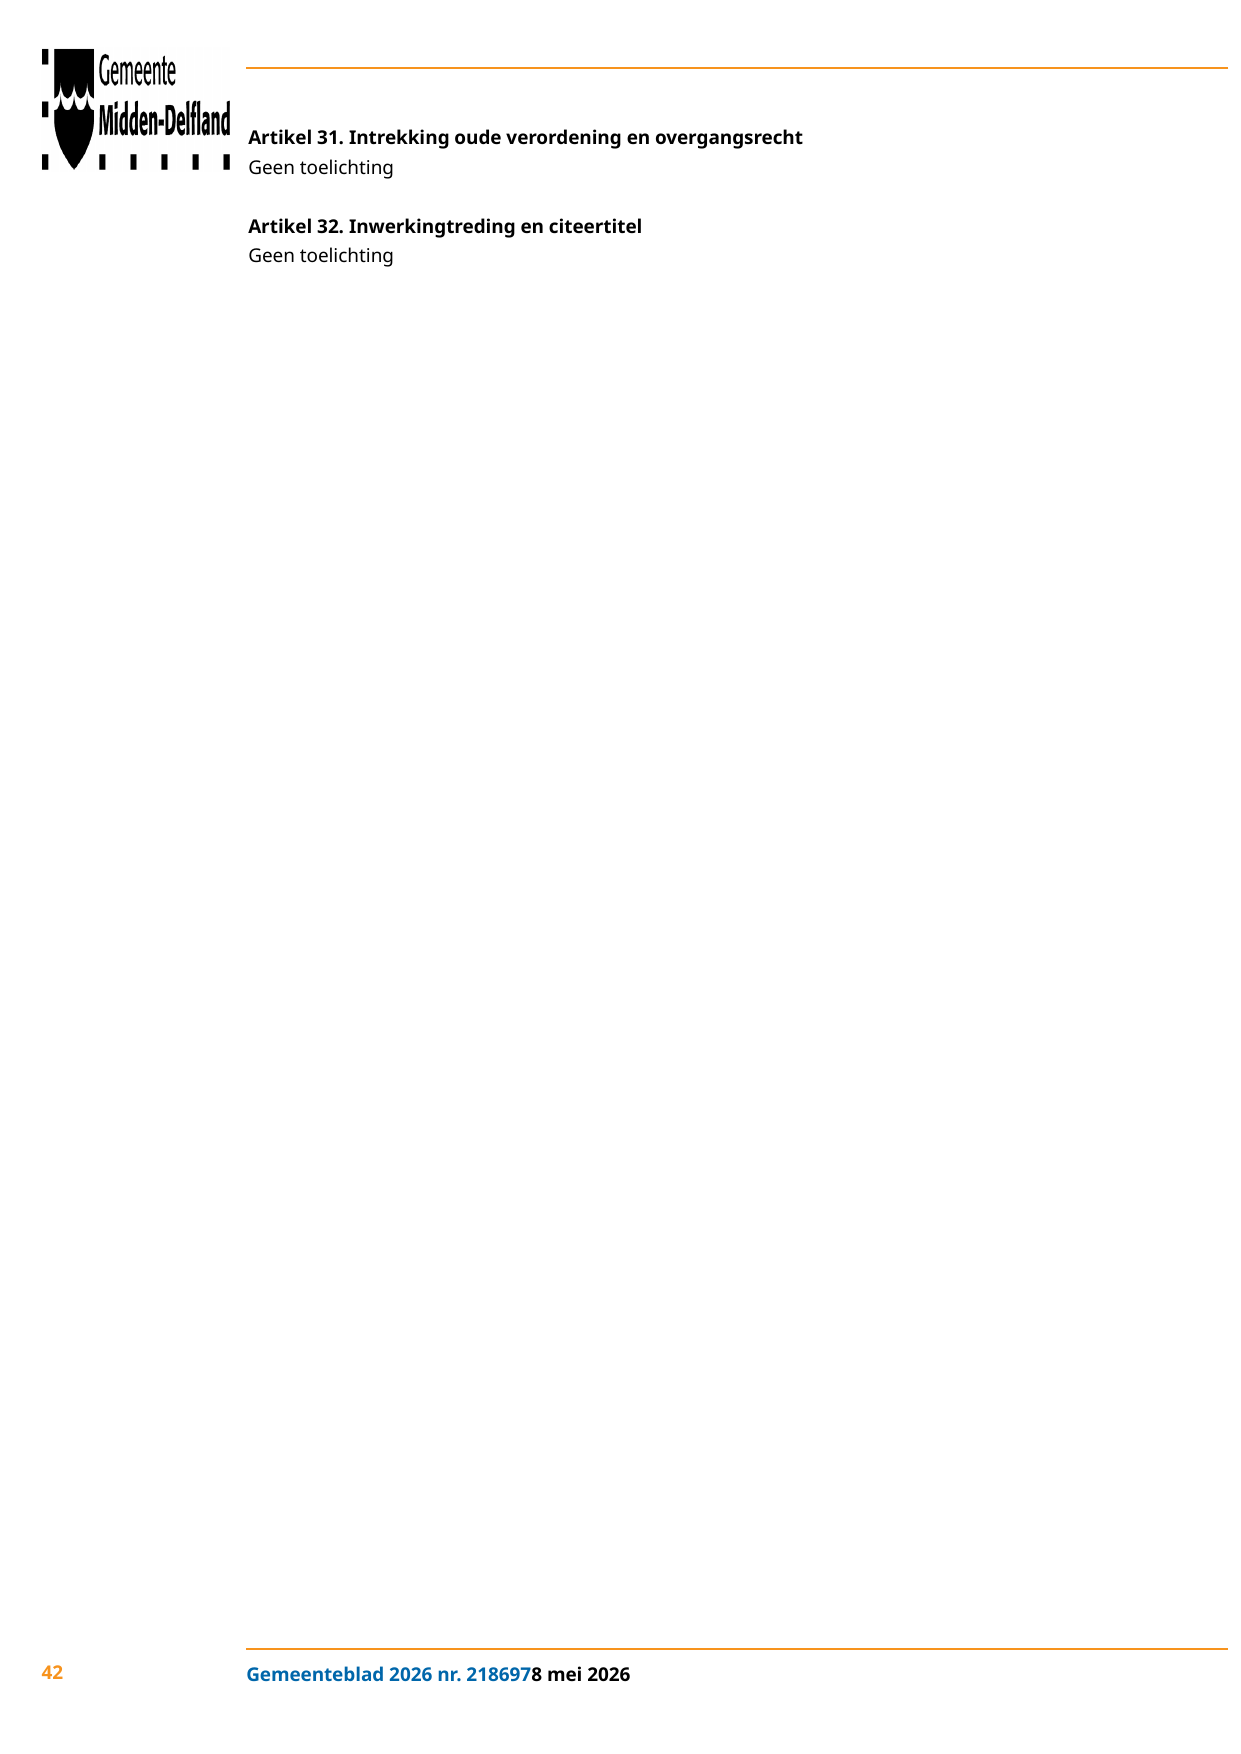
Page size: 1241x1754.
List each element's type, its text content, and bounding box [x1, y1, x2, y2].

text Geen toelichting [248, 154, 1152, 180]
picture [41, 47, 231, 172]
text Artikel 31. Intrekking oude verordening en overgangsrecht [248, 124, 1152, 150]
text Artikel 32. Inwerkingtreding en citeertitel [248, 213, 1152, 239]
text Geen toelichting [248, 243, 1152, 268]
